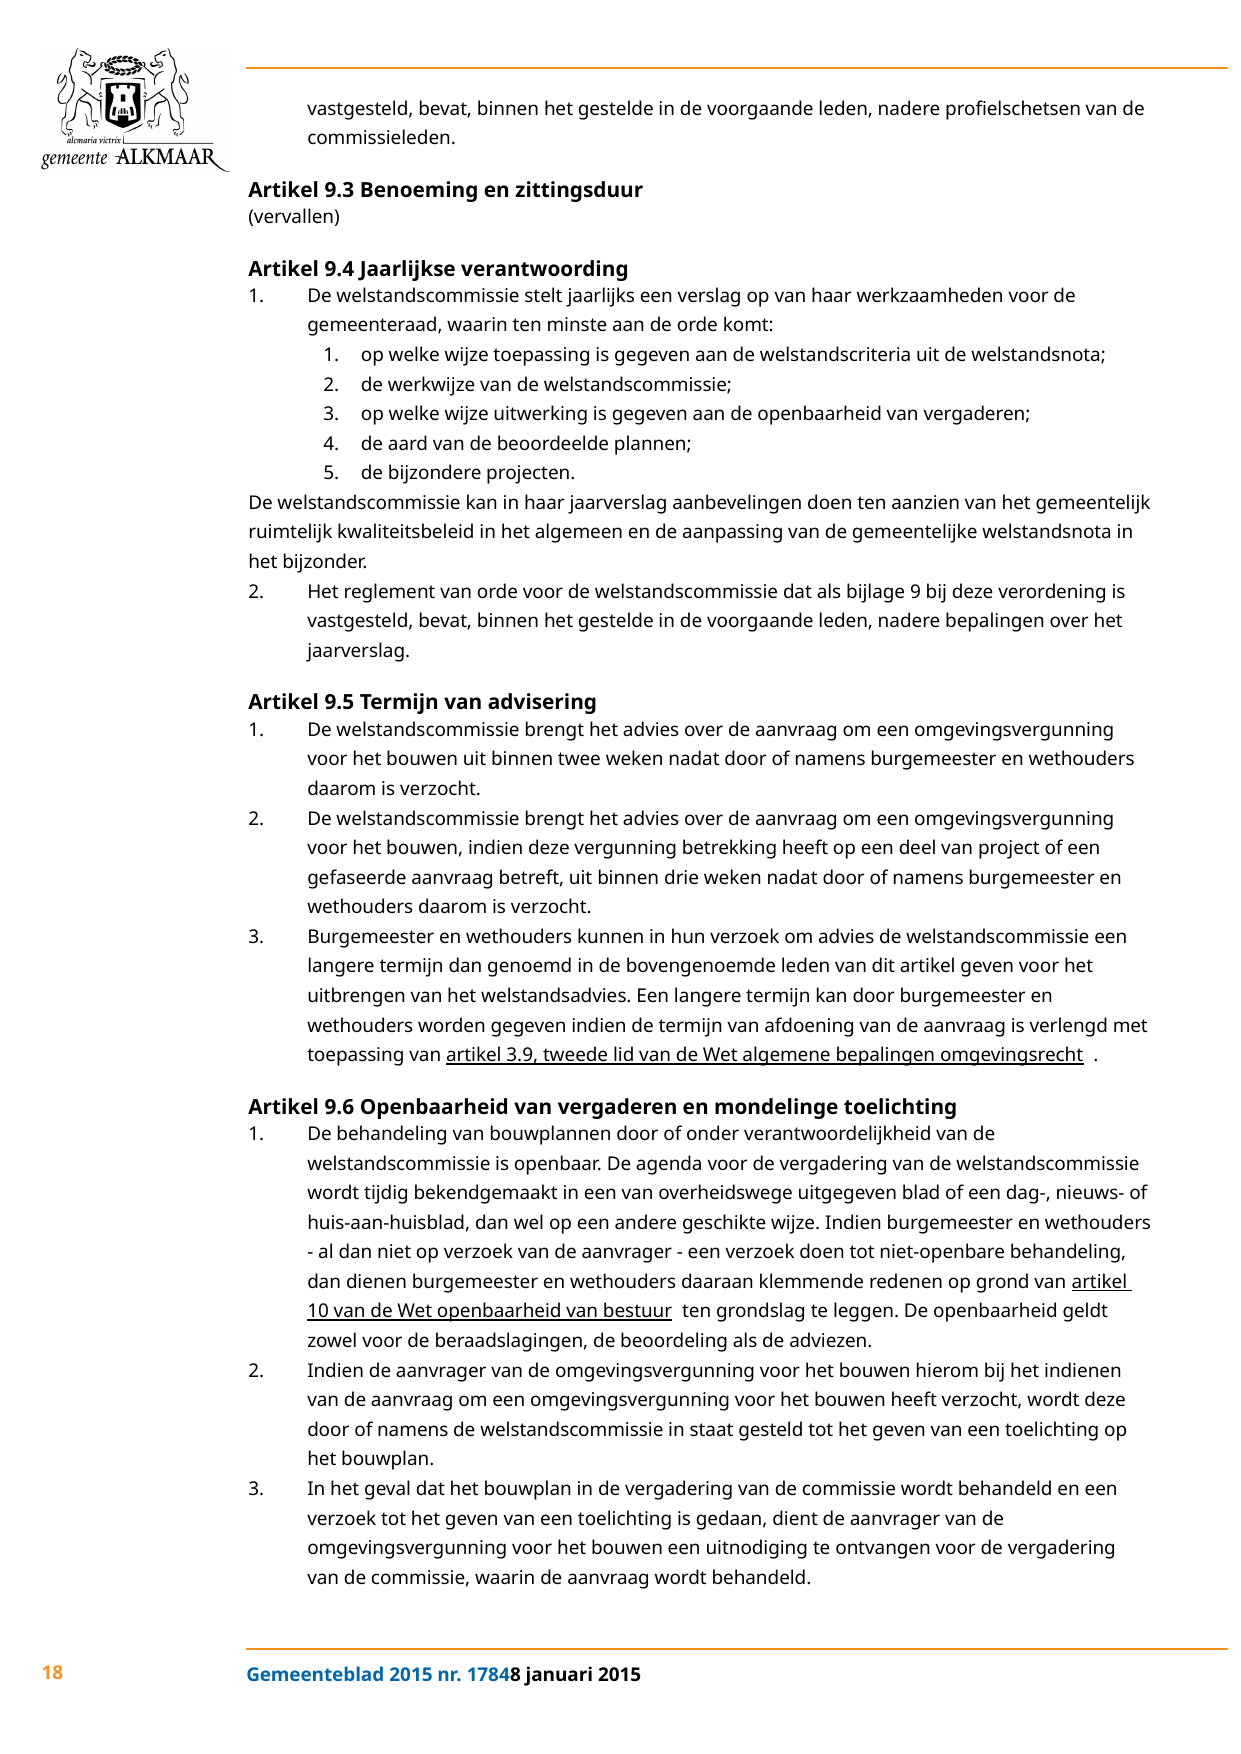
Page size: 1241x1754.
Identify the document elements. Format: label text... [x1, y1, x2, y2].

text Artikel 9.5 Termijn van advisering [248, 687, 1152, 716]
list de bijzondere projecten. [323, 459, 1152, 485]
list De welstandscommissie brengt het advies over de aanvraag om een omgevingsvergunning voor het bouwen, indien deze vergunning betrekking heeft op een deel van project of een gefaseerde aanvraag betreft, uit binnen drie weken nadat door of namens burgemeester en wethouders daarom is verzocht. [248, 805, 1152, 919]
list op welke wijze uitwerking is gegeven aan de openbaarheid van vergaderen; [323, 400, 1152, 426]
list De welstandscommissie brengt het advies over de aanvraag om een omgevingsvergunning voor het bouwen uit binnen twee weken nadat door of namens burgemeester en wethouders daarom is verzocht. [248, 716, 1152, 801]
list Burgemeester en wethouders kunnen in hun verzoek om advies de welstandscommissie een langere termijn dan genoemd in de bovengenoemde leden van dit artikel geven voor het uitbrengen van het welstandsadvies. Een langere termijn kan door burgemeester en wethouders worden gegeven indien de termijn van afdoening van de aanvraag is verlengd met toepassing van artikel 3.9, tweede lid van de Wet algemene bepalingen omgevingsrecht . [248, 923, 1152, 1067]
text Artikel 9.4 Jaarlijkse verantwoording [248, 254, 1152, 282]
list De welstandscommissie stelt jaarlijks een verslag op van haar werkzaamheden voor de gemeenteraad, waarin ten minste aan de orde komt: [248, 282, 1152, 337]
text De welstandscommissie kan in haar jaarverslag aanbevelingen doen ten aanzien van het gemeentelijk ruimtelijk kwaliteitsbeleid in het algemeen en de aanpassing van de gemeentelijke welstandsnota in het bijzonder. [248, 489, 1152, 574]
text Artikel 9.6 Openbaarheid van vergaderen en mondelinge toelichting [248, 1092, 1152, 1120]
picture [41, 47, 231, 172]
list de werkwijze van de welstandscommissie; [323, 371, 1152, 397]
text Artikel 9.3 Benoeming en zittingsduur [248, 175, 1152, 203]
list op welke wijze toepassing is gegeven aan de welstandscriteria uit de welstandsnota; [323, 341, 1152, 367]
list Indien de aanvrager van de omgevingsvergunning voor het bouwen hierom bij het indienen van de aanvraag om een omgevingsvergunning voor het bouwen heeft verzocht, wordt deze door of namens de welstandscommissie in staat gesteld tot het geven van een toelichting op het bouwplan. [248, 1357, 1152, 1471]
list In het geval dat het bouwplan in de vergadering van de commissie wordt behandeld en een verzoek tot het geven van een toelichting is gedaan, dient de aanvrager van de omgevingsvergunning voor het bouwen een uitnodiging te ontvangen voor de vergadering van de commissie, waarin de aanvraag wordt behandeld. [248, 1475, 1152, 1590]
text (vervallen) [248, 203, 1152, 229]
list vastgesteld, bevat, binnen het gestelde in de voorgaande leden, nadere profielschetsen van de commissieleden. [248, 95, 1152, 150]
list Het reglement van orde voor de welstandscommissie dat als bijlage 9 bij deze verordening is vastgesteld, bevat, binnen het gestelde in de voorgaande leden, nadere bepalingen over het jaarverslag. [248, 578, 1152, 663]
list De behandeling van bouwplannen door of onder verantwoordelijkheid van de welstandscommissie is openbaar. De agenda voor de vergadering van de welstandscommissie wordt tijdig bekendgemaakt in een van overheidswege uitgegeven blad of een dag-, nieuws- of huis-aan-huisblad, dan wel op een andere geschikte wijze. Indien burgemeester en wethouders - al dan niet op verzoek van de aanvrager - een verzoek doen tot niet-openbare behandeling, dan dienen burgemeester en wethouders daaraan klemmende redenen op grond van artikel 10 van de Wet openbaarheid van bestuur ten grondslag te leggen. De openbaarheid geldt zowel voor de beraadslagingen, de beoordeling als de adviezen. [248, 1120, 1152, 1353]
list de aard van de beoordeelde plannen; [323, 430, 1152, 456]
